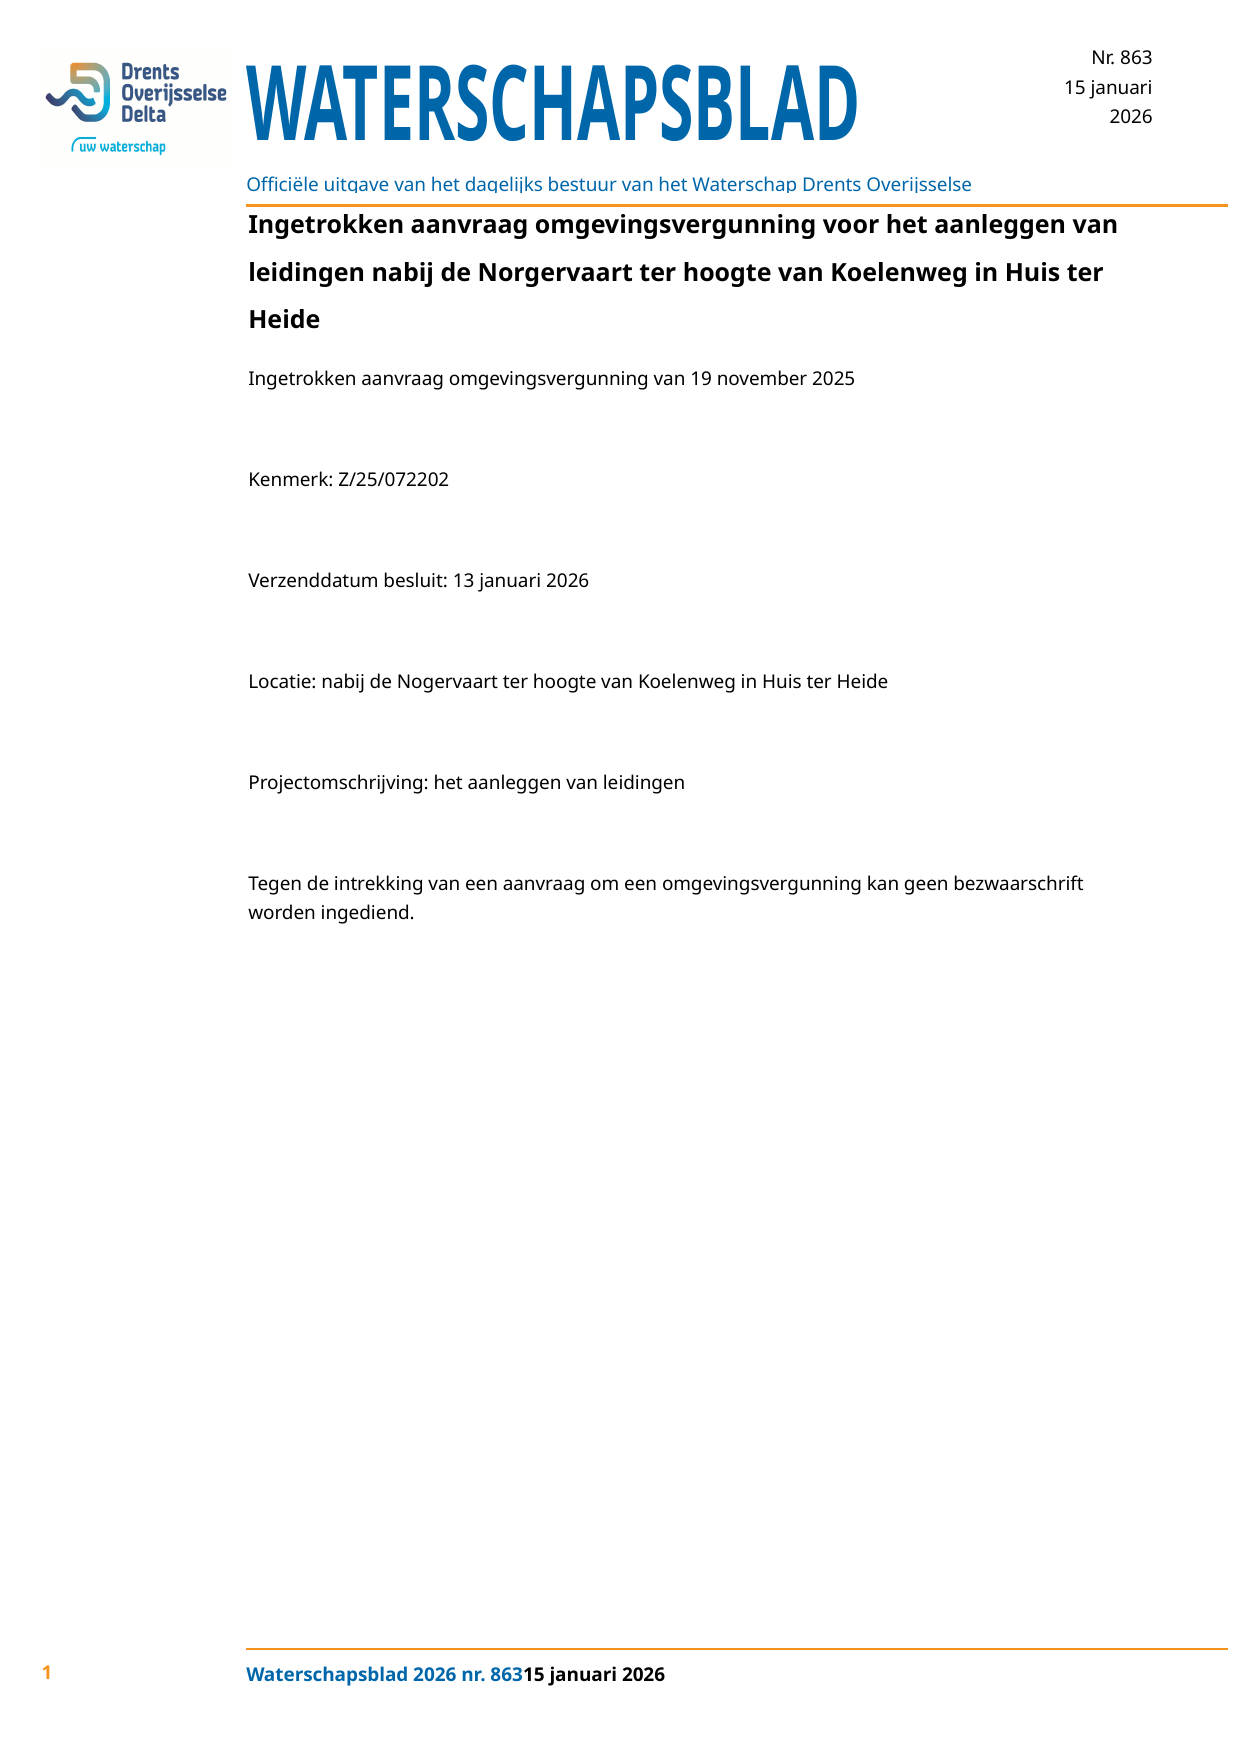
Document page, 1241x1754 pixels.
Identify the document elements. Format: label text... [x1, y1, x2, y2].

text Ingetrokken aanvraag omgevingsvergunning voor het aanleggen van leidingen nabij de Norgervaart ter hoogte van Koelenweg in Huis ter Heide [248, 207, 1152, 336]
picture [41, 47, 231, 172]
text Projectomschrijving: het aanleggen van leidingen [248, 769, 1152, 794]
text Kenmerk: Z/25/072202 [248, 466, 1152, 492]
text Locatie: nabij de Nogervaart ter hoogte van Koelenweg in Huis ter Heide [248, 668, 1152, 694]
text Tegen de intrekking van een aanvraag om een omgevingsvergunning kan geen bezwaarschrift worden ingediend. [248, 870, 1152, 925]
text Verzenddatum besluit: 13 januari 2026 [248, 567, 1152, 593]
text Ingetrokken aanvraag omgevingsvergunning van 19 november 2025 [248, 366, 1152, 391]
